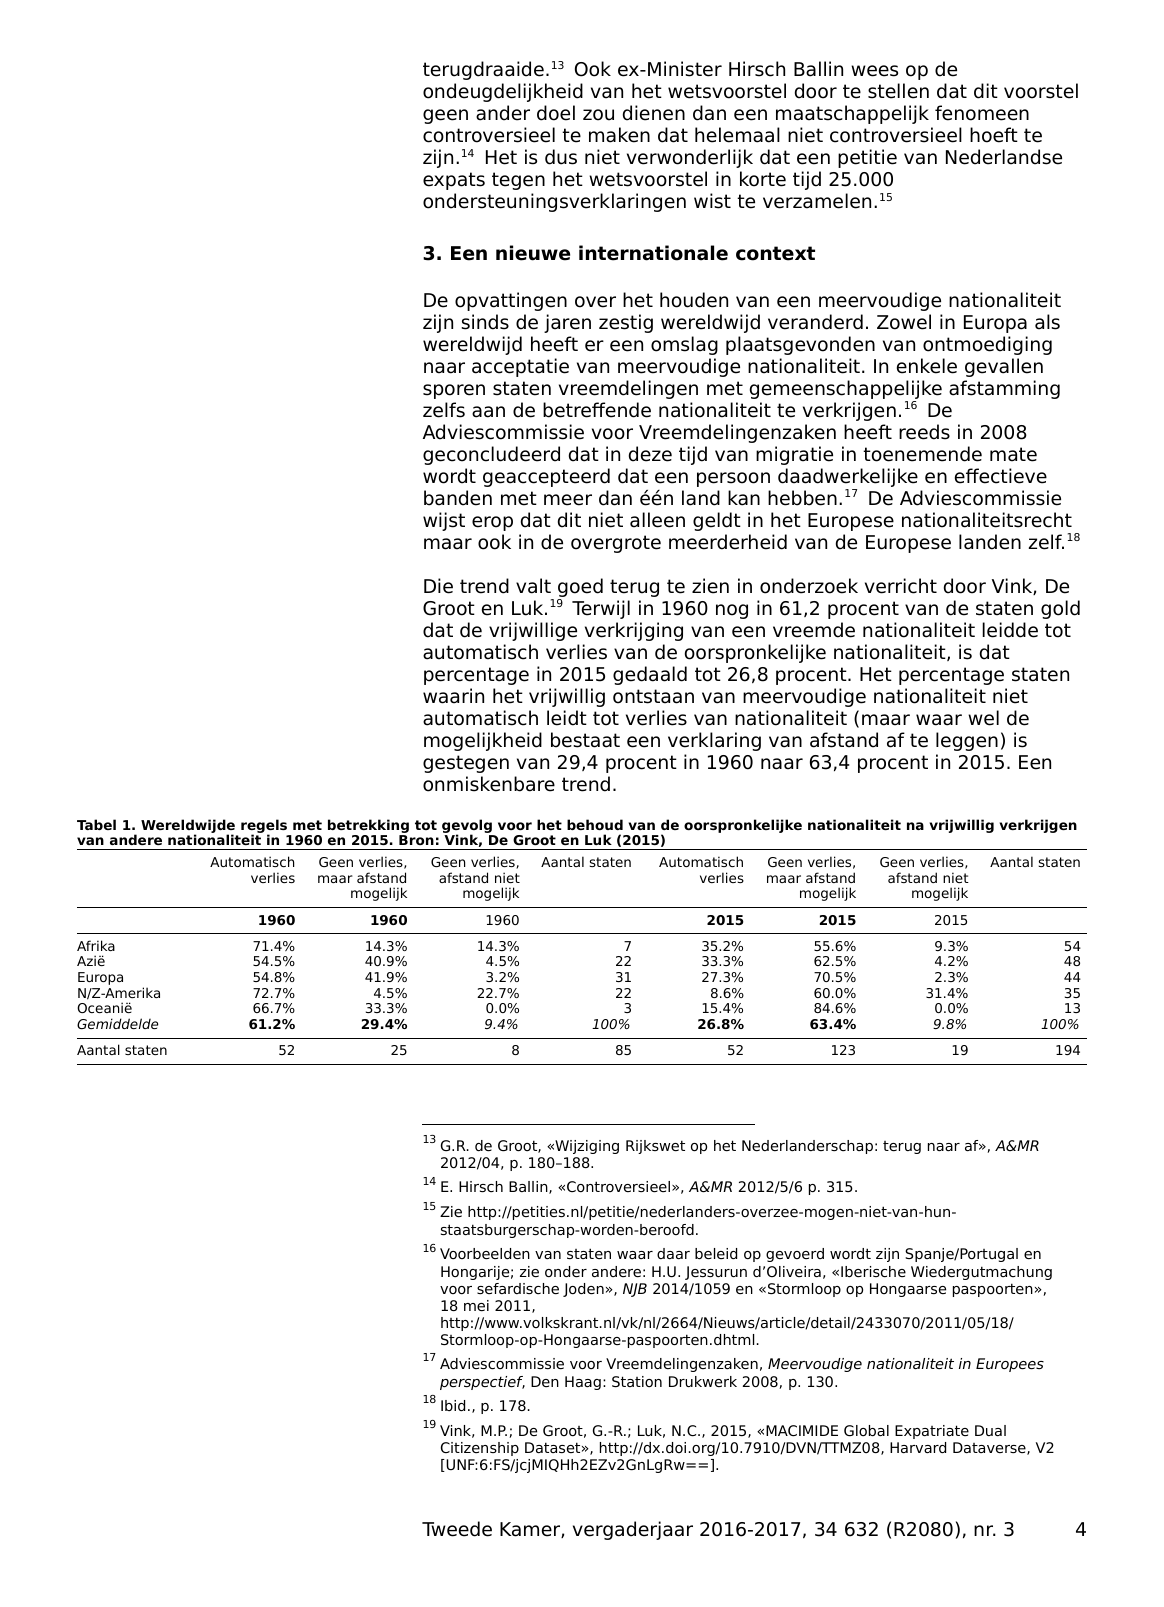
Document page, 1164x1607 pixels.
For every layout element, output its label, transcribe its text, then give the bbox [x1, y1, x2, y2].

table_cell 2015 [638, 908, 750, 933]
table_cell N/Z-Amerika [77, 986, 189, 1001]
table_cell [526, 908, 638, 933]
table_cell 61.2% [189, 1017, 301, 1037]
table_cell Oceanië [77, 1001, 189, 1017]
table_cell 1960 [301, 908, 413, 933]
table_cell Aantal staten [526, 850, 638, 907]
table_cell 31 [526, 970, 638, 986]
table_cell 66.7% [189, 1001, 301, 1017]
text terugdraaide. Ook ex-Minister Hirsch Ballin wees op de ondeugdelijkheid van het wetsvoorstel door te stellen dat dit voorstel geen ander doel zou dienen dan een maatschappelijk fenomeen controversieel te maken dat helemaal niet controversieel hoeft te zijn. Het is dus niet verwonderlijk dat een petitie van Nederlandse expats tegen het wetsvoorstel in korte tijd 25.000 ondersteuningsverklaringen wist te verzamelen. [422, 59, 1087, 213]
text E. Hirsch Ballin, «Controversieel», A&MR 2012/5/6 p. 315. [422, 1175, 1087, 1197]
table_cell 48 [974, 954, 1087, 970]
table_cell 27.3% [638, 970, 750, 986]
table_cell [77, 850, 189, 907]
table_cell 54.5% [189, 954, 301, 970]
table_cell 15.4% [638, 1001, 750, 1017]
text Ibid., p. 178. [422, 1393, 1087, 1416]
table_cell 0.0% [413, 1001, 526, 1017]
table_cell 1960 [189, 908, 301, 933]
table_cell 63.4% [750, 1017, 862, 1037]
table_cell Automatisch verlies [189, 850, 301, 907]
table_cell 22 [526, 986, 638, 1001]
table_cell [974, 908, 1087, 933]
table_cell 52 [189, 1039, 301, 1064]
table_cell Afrika [77, 934, 189, 954]
table_cell Aantal staten [974, 850, 1087, 907]
table_cell 52 [638, 1039, 750, 1064]
table_cell 35.2% [638, 934, 750, 954]
table_cell 7 [526, 934, 638, 954]
table_cell Aantal staten [77, 1039, 189, 1064]
table_cell Geen verlies, maar afstand mogelijk [750, 850, 862, 907]
table_cell 3.2% [413, 970, 526, 986]
table_cell 22 [526, 954, 638, 970]
table_cell Gemiddelde [77, 1017, 189, 1037]
text Die trend valt goed terug te zien in onderzoek verricht door Vink, De Groot en Luk. Terwijl in 1960 nog in 61,2 procent van de staten gold dat de vrijwillige verkrijging van een vreemde nationaliteit leidde tot automatisch verlies van de oorspronkelijke nationaliteit, is dat percentage in 2015 gedaald tot 26,8 procent. Het percentage staten waarin het vrijwillig ontstaan van meervoudige nationaliteit niet automatisch leidt tot verlies van nationaliteit (maar waar wel de mogelijkheid bestaat een verklaring van afstand af te leggen) is gestegen van 29,4 procent in 1960 naar 63,4 procent in 2015. Een onmiskenbare trend. [422, 576, 1087, 796]
table_cell 70.5% [750, 970, 862, 986]
text De opvattingen over het houden van een meervoudige nationaliteit zijn sinds de jaren zestig wereldwijd veranderd. Zowel in Europa als wereldwijd heeft er een omslag plaatsgevonden van ontmoediging naar acceptatie van meervoudige nationaliteit. In enkele gevallen sporen staten vreemdelingen met gemeenschappelijke afstamming zelfs aan de betreffende nationaliteit te verkrijgen. De Adviescommissie voor Vreemdelingenzaken heeft reeds in 2008 geconcludeerd dat in deze tijd van migratie in toenemende mate wordt geaccepteerd dat een persoon daadwerkelijke en effectieve banden met meer dan één land kan hebben. De Adviescommissie wijst erop dat dit niet alleen geldt in het Europese nationaliteitsrecht maar ook in de overgrote meerderheid van de Europese landen zelf. [422, 290, 1087, 554]
table_cell 0.0% [862, 1001, 974, 1017]
table_cell 26.8% [638, 1017, 750, 1037]
table_cell 4.5% [301, 986, 413, 1001]
table_cell 29.4% [301, 1017, 413, 1037]
subtitle 3. Een nieuwe internationale context [422, 243, 1087, 265]
table_header Tabel 1. Wereldwijde regels met betrekking tot gevolg voor het behoud van de oorspronkelijke nationaliteit na vrijwillig verkrijgen van andere nationaliteit in 1960 en 2015. Bron: Vink, De Groot en Luk (2015) [77, 818, 1087, 849]
table_cell 2015 [862, 908, 974, 933]
table_cell Geen verlies, maar afstand mogelijk [301, 850, 413, 907]
table_cell 194 [974, 1039, 1087, 1064]
table_cell Geen verlies, afstand niet mogelijk [862, 850, 974, 907]
table_cell 33.3% [301, 1001, 413, 1017]
table_cell 4.2% [862, 954, 974, 970]
table_cell 85 [526, 1039, 638, 1064]
table_cell 22.7% [413, 986, 526, 1001]
table_cell 13 [974, 1001, 1087, 1017]
text Vink, M.P.; De Groot, G.-R.; Luk, N.C., 2015, «MACIMIDE Global Expatriate Dual Citizenship Dataset», http://dx.doi.org/10.7910/DVN/TTMZ08, Harvard Dataverse, V2 [UNF:6:FS/jcjMIQHh2EZv2GnLgRw==]. [422, 1418, 1087, 1474]
table_cell 100% [974, 1017, 1087, 1037]
table_cell 84.6% [750, 1001, 862, 1017]
table_cell 62.5% [750, 954, 862, 970]
table_cell 8.6% [638, 986, 750, 1001]
table_cell 72.7% [189, 986, 301, 1001]
table_cell 2.3% [862, 970, 974, 986]
table_cell 2015 [750, 908, 862, 933]
table_cell Azië [77, 954, 189, 970]
table_cell 3 [526, 1001, 638, 1017]
table_cell 71.4% [189, 934, 301, 954]
table_cell 54.8% [189, 970, 301, 986]
table_cell [77, 908, 189, 933]
table_cell 9.4% [413, 1017, 526, 1037]
text Adviescommissie voor Vreemdelingenzaken, Meervoudige nationaliteit in Europees perspectief, Den Haag: Station Drukwerk 2008, p. 130. [422, 1352, 1087, 1391]
table_cell 14.3% [413, 934, 526, 954]
table_cell 54 [974, 934, 1087, 954]
table_cell 19 [862, 1039, 974, 1064]
table_cell 123 [750, 1039, 862, 1064]
table_cell 35 [974, 986, 1087, 1001]
table_cell 31.4% [862, 986, 974, 1001]
table_cell 44 [974, 970, 1087, 986]
text Voorbeelden van staten waar daar beleid op gevoerd wordt zijn Spanje/Portugal en Hongarije; zie onder andere: H.U. Jessurun d’Oliveira, «Iberische Wiedergutmachung voor sefardische Joden», NJB 2014/1059 en «Stormloop op Hongaarse paspoorten», 18 mei 2011, http://www.volkskrant.nl/vk/nl/2664/Nieuws/article/detail/2433070/2011/05/18/Stormloop-op-Hongaarse-paspoorten.dhtml. [422, 1242, 1087, 1349]
table_cell 60.0% [750, 986, 862, 1001]
table_cell 8 [413, 1039, 526, 1064]
table_cell 40.9% [301, 954, 413, 970]
text Zie http://petities.nl/petitie/nederlanders-overzee-mogen-niet-van-hun-staatsburgerschap-worden-beroofd. [422, 1200, 1087, 1239]
table_cell Europa [77, 970, 189, 986]
table_cell 100% [526, 1017, 638, 1037]
table_cell 25 [301, 1039, 413, 1064]
table_cell Geen verlies, afstand niet mogelijk [413, 850, 526, 907]
table_cell 1960 [413, 908, 526, 933]
table_cell 9.3% [862, 934, 974, 954]
table_cell 55.6% [750, 934, 862, 954]
table_cell Automatisch verlies [638, 850, 750, 907]
table_cell 4.5% [413, 954, 526, 970]
table_cell 9.8% [862, 1017, 974, 1037]
table_cell 41.9% [301, 970, 413, 986]
table_cell 14.3% [301, 934, 413, 954]
text G.R. de Groot, «Wijziging Rijkswet op het Nederlanderschap: terug naar af», A&MR 2012/04, p. 180–188. [422, 1133, 1087, 1172]
table_cell 33.3% [638, 954, 750, 970]
